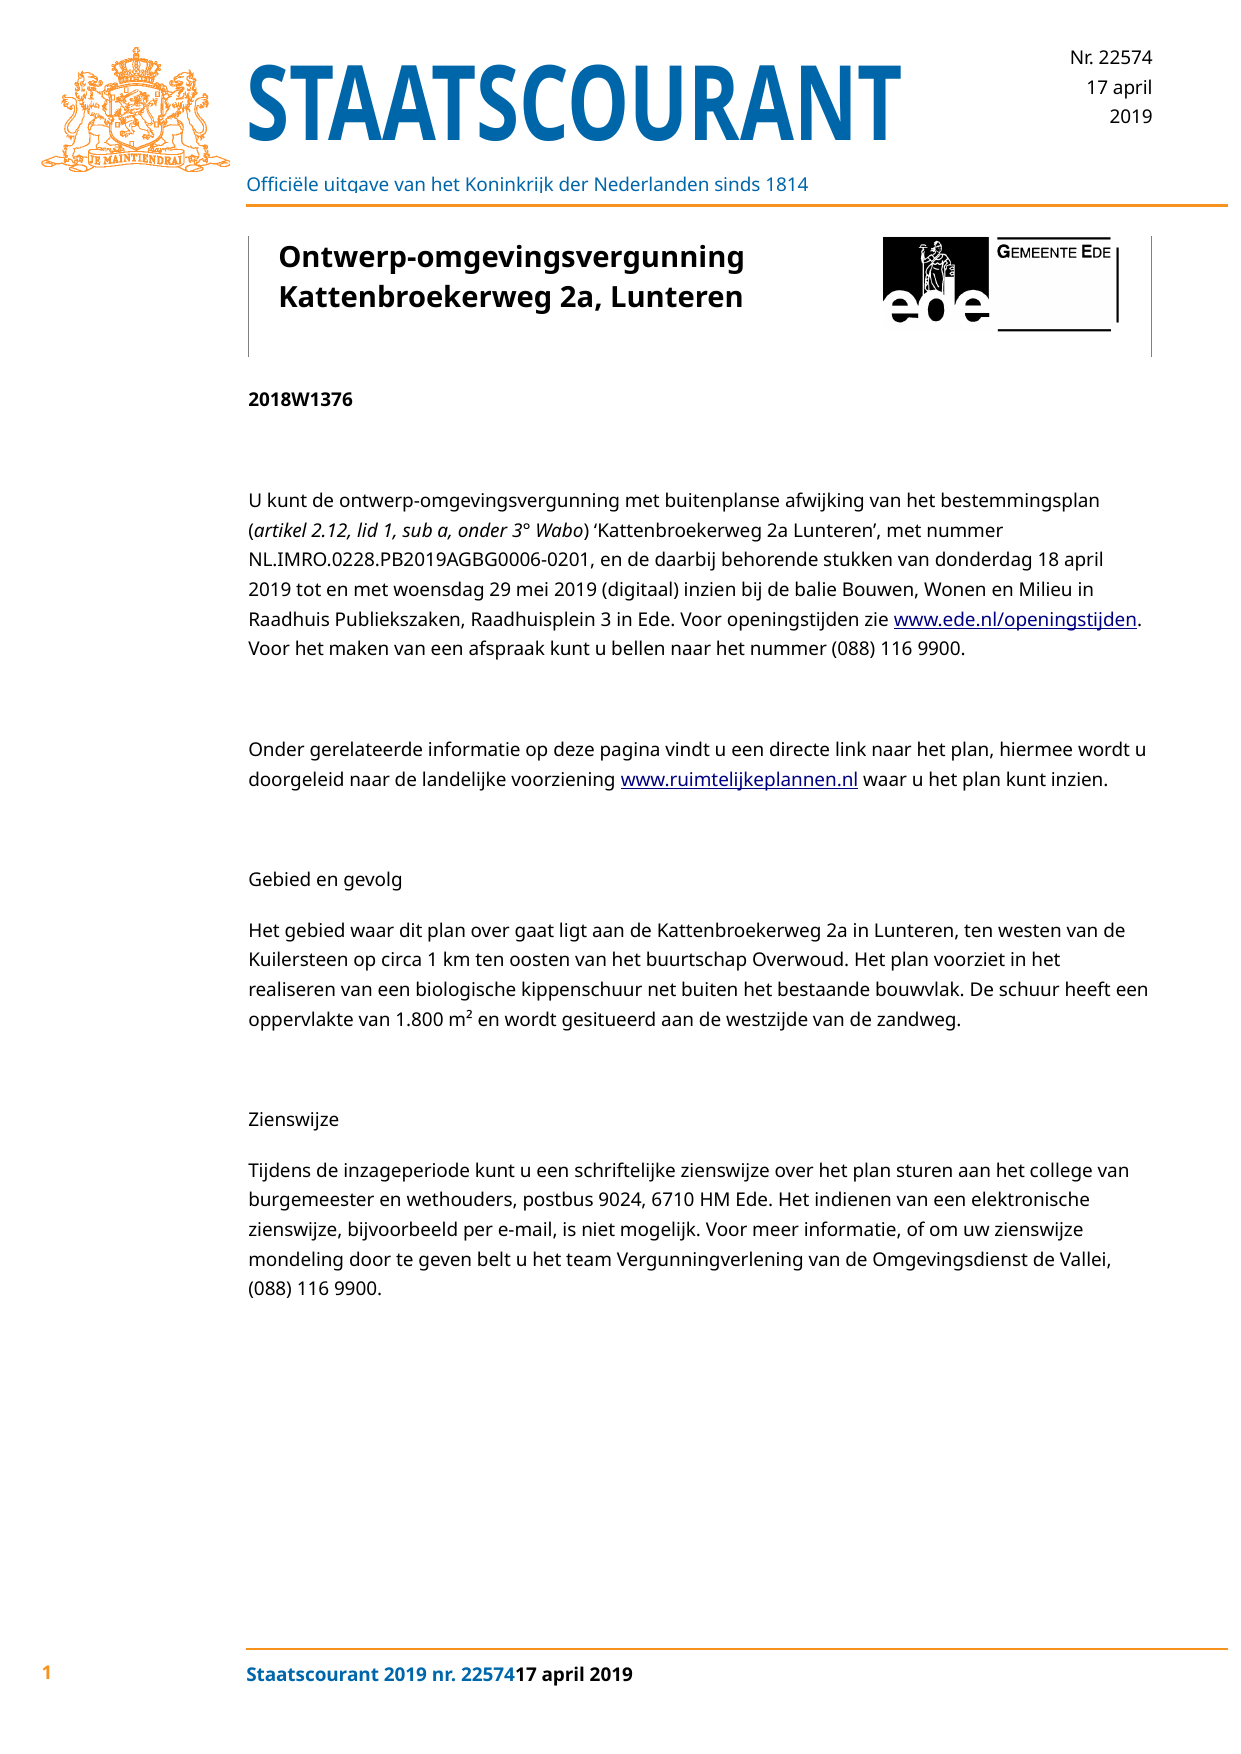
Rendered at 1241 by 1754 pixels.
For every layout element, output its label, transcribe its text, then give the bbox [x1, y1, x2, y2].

table_header [850, 236, 1151, 357]
text 2018W1376 [248, 387, 1152, 412]
table_header Ontwerp-omgevingsvergunning Kattenbroekerweg 2a, Lunteren [249, 236, 850, 357]
text Onder gerelateerde informatie op deze pagina vindt u een directe link naar het plan, hiermee wordt u doorgeleid naar de landelijke voorziening www.ruimtelijkeplannen.nl waar u het plan kunt inzien. [248, 736, 1152, 791]
text Zienswijze [248, 1107, 1152, 1132]
text U kunt de ontwerp-omgevingsvergunning met buitenplanse afwijking van het bestemmingsplan (artikel 2.12, lid 1, sub a, onder 3° Wabo) ‘Kattenbroekerweg 2a Lunteren’, met nummer NL.IMRO.0228.PB2019AGBG0006-0201, en de daarbij behorende stukken van donderdag 18 april 2019 tot en met woensdag 29 mei 2019 (digitaal) inzien bij de balie Bouwen, Wonen en Milieu in Raadhuis Publiekszaken, Raadhuisplein 3 in Ede. Voor openingstijden zie www.ede.nl/openingstijden. Voor het maken van een afspraak kunt u bellen naar het nummer (088) 116 9900. [248, 487, 1152, 661]
text Tijdens de inzageperiode kunt u een schriftelijke zienswijze over het plan sturen aan het college van burgemeester en wethouders, postbus 9024, 6710 HM Ede. Het indienen van een elektronische zienswijze, bijvoorbeeld per e-mail, is niet mogelijk. Voor meer informatie, of om uw zienswijze mondeling door te geven belt u het team Vergunningverlening van de Omgevingsdienst de Vallei, (088) 116 9900. [248, 1157, 1152, 1301]
picture [41, 47, 231, 172]
text Gebied en gevolg [248, 867, 1152, 892]
text Het gebied waar dit plan over gaat ligt aan de Kattenbroekerweg 2a in Lunteren, ten westen van de Kuilersteen op circa 1 km ten oosten van het buurtschap Overwoud. Het plan voorziet in het realiseren van een biologische kippenschuur net buiten het bestaande bouwvlak. De schuur heeft een oppervlakte van 1.800 m² en wordt gesitueerd aan de westzijde van de zandweg. [248, 917, 1152, 1031]
picture [882, 236, 1119, 332]
